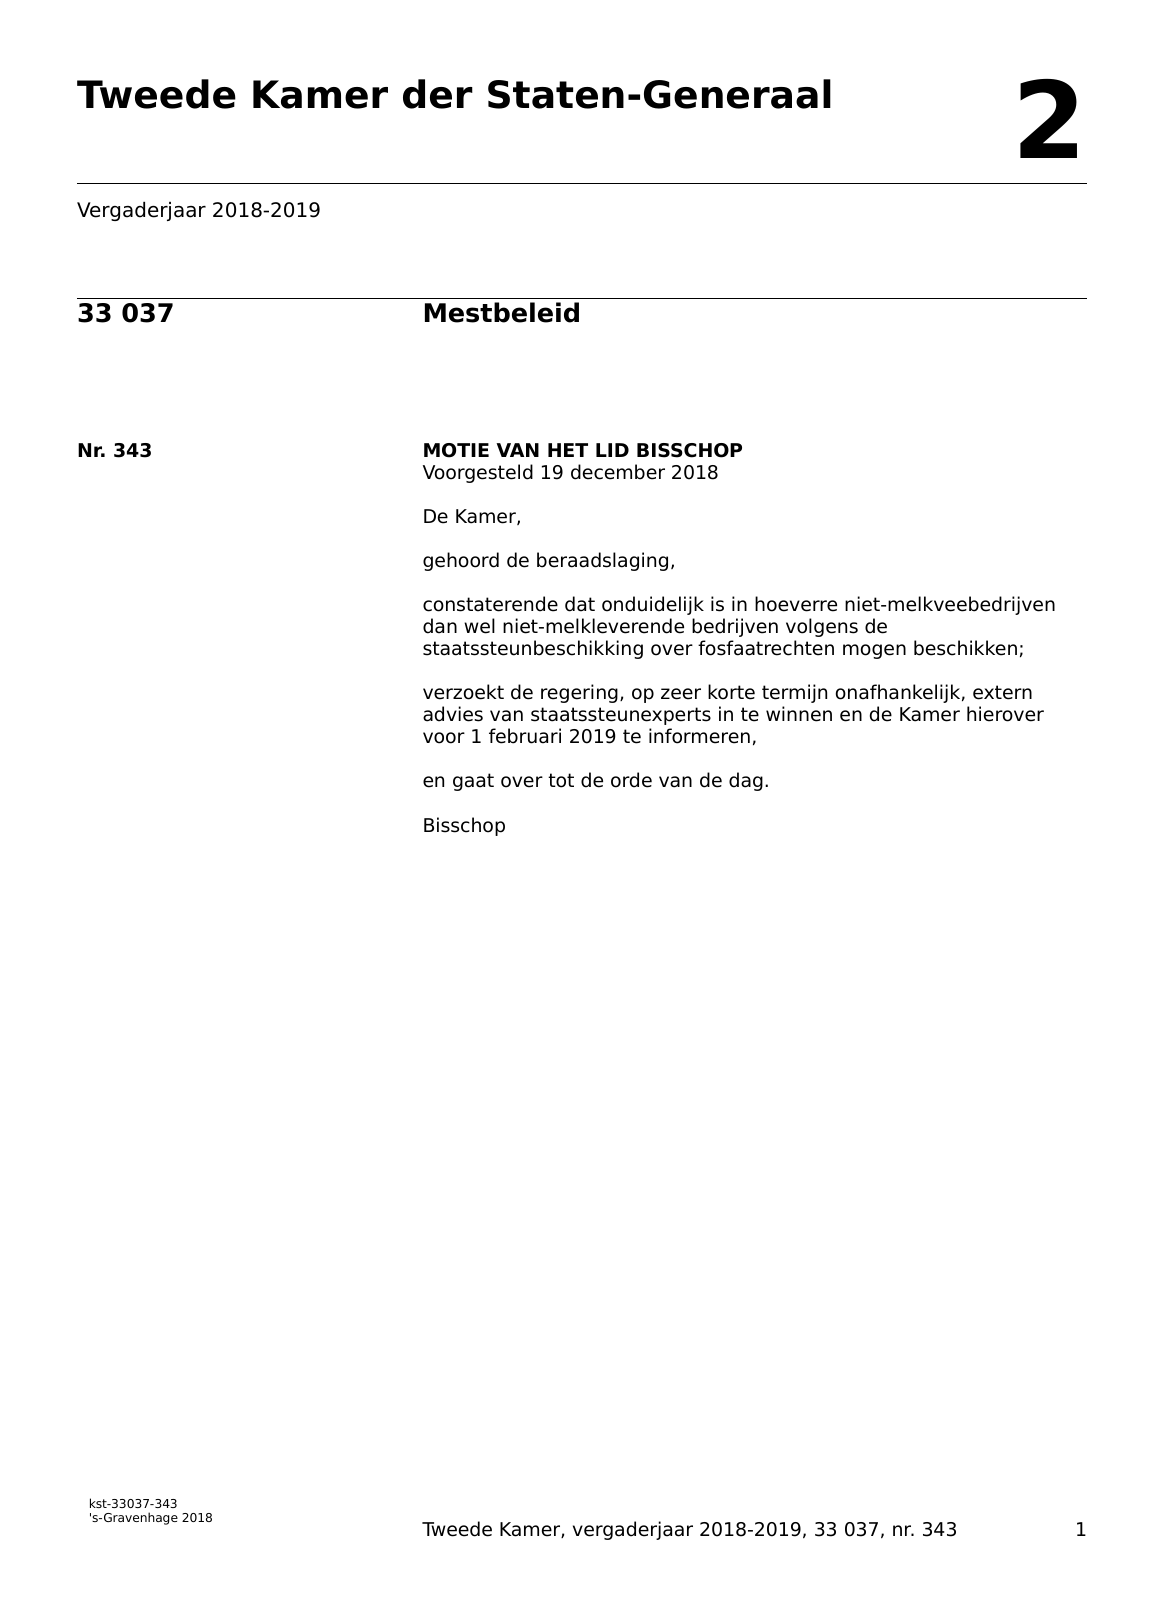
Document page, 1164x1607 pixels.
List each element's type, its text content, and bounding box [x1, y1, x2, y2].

table_header Tweede Kamer der Staten-Generaal [77, 59, 886, 183]
table_cell Vergaderjaar 2018-2019 [77, 184, 1087, 298]
text De Kamer, [422, 506, 1087, 528]
text gehoord de beraadslaging, [422, 550, 1087, 572]
text 's-Gravenhage 2018 [88, 1511, 323, 1525]
table_header 2 [886, 59, 1087, 183]
subtitle 33 037 Mestbeleid [77, 299, 1087, 329]
text Voorgesteld 19 december 2018 [422, 462, 1087, 484]
text en gaat over tot de orde van de dag. [422, 770, 1087, 792]
text constaterende dat onduidelijk is in hoeverre niet-melkveebedrijven dan wel niet-melkleverende bedrijven volgens de staatssteunbeschikking over fosfaatrechten mogen beschikken; [422, 594, 1087, 660]
text kst-33037-343 [88, 1497, 323, 1511]
text verzoekt de regering, op zeer korte termijn onafhankelijk, extern advies van staatssteunexperts in te winnen en de Kamer hierover voor 1 februari 2019 te informeren, [422, 682, 1087, 748]
text Bisschop [422, 814, 1087, 837]
subtitle Nr. 343 MOTIE VAN HET LID BISSCHOP [77, 440, 1087, 462]
